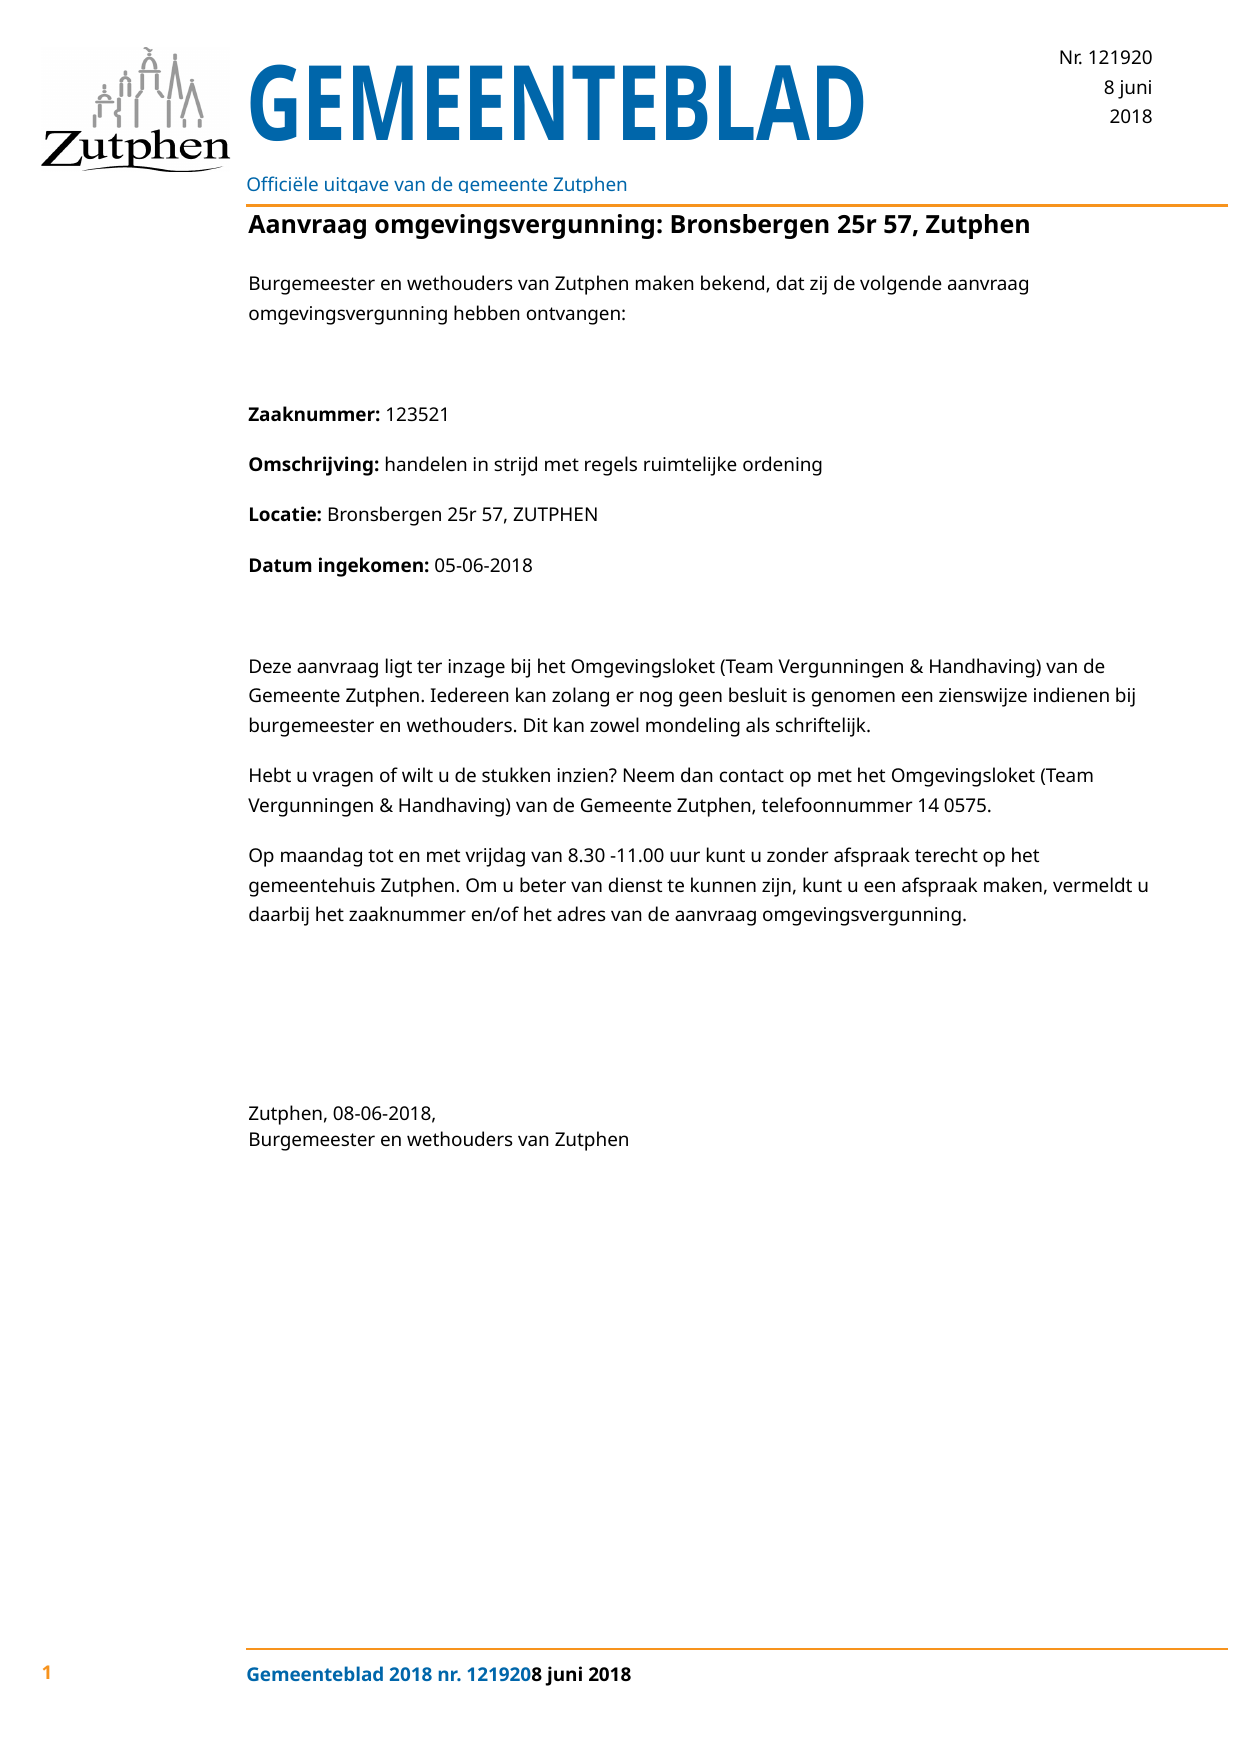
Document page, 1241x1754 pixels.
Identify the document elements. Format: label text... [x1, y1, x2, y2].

text Zutphen, 08-06-2018, [248, 1101, 1152, 1126]
text Datum ingekomen: 05-06-2018 [248, 552, 1152, 578]
text Omschrijving: handelen in strijd met regels ruimtelijke ordening [248, 451, 1152, 477]
picture [41, 47, 231, 172]
text Zaaknummer: 123521 [248, 401, 1152, 426]
text Locatie: Bronsbergen 25r 57, ZUTPHEN [248, 502, 1152, 527]
text Op maandag tot en met vrijdag van 8.30 -11.00 uur kunt u zonder afspraak terecht op het gemeentehuis Zutphen. Om u beter van dienst te kunnen zijn, kunt u een afspraak maken, vermeldt u daarbij het zaaknummer en/of het adres van de aanvraag omgevingsvergunning. [248, 842, 1152, 927]
text Hebt u vragen of wilt u de stukken inzien? Neem dan contact op met het Omgevingsloket (Team Vergunningen & Handhaving) van de Gemeente Zutphen, telefoonnummer 14 0575. [248, 762, 1152, 818]
text Aanvraag omgevingsvergunning: Bronsbergen 25r 57, Zutphen [248, 207, 1152, 241]
text Deze aanvraag ligt ter inzage bij het Omgevingsloket (Team Vergunningen & Handhaving) van de Gemeente Zutphen. Iedereen kan zolang er nog geen besluit is genomen een zienswijze indienen bij burgemeester en wethouders. Dit kan zowel mondeling als schriftelijk. [248, 653, 1152, 738]
text Burgemeester en wethouders van Zutphen maken bekend, dat zij de volgende aanvraag omgevingsvergunning hebben ontvangen: [248, 270, 1152, 326]
text Burgemeester en wethouders van Zutphen [248, 1126, 1152, 1152]
